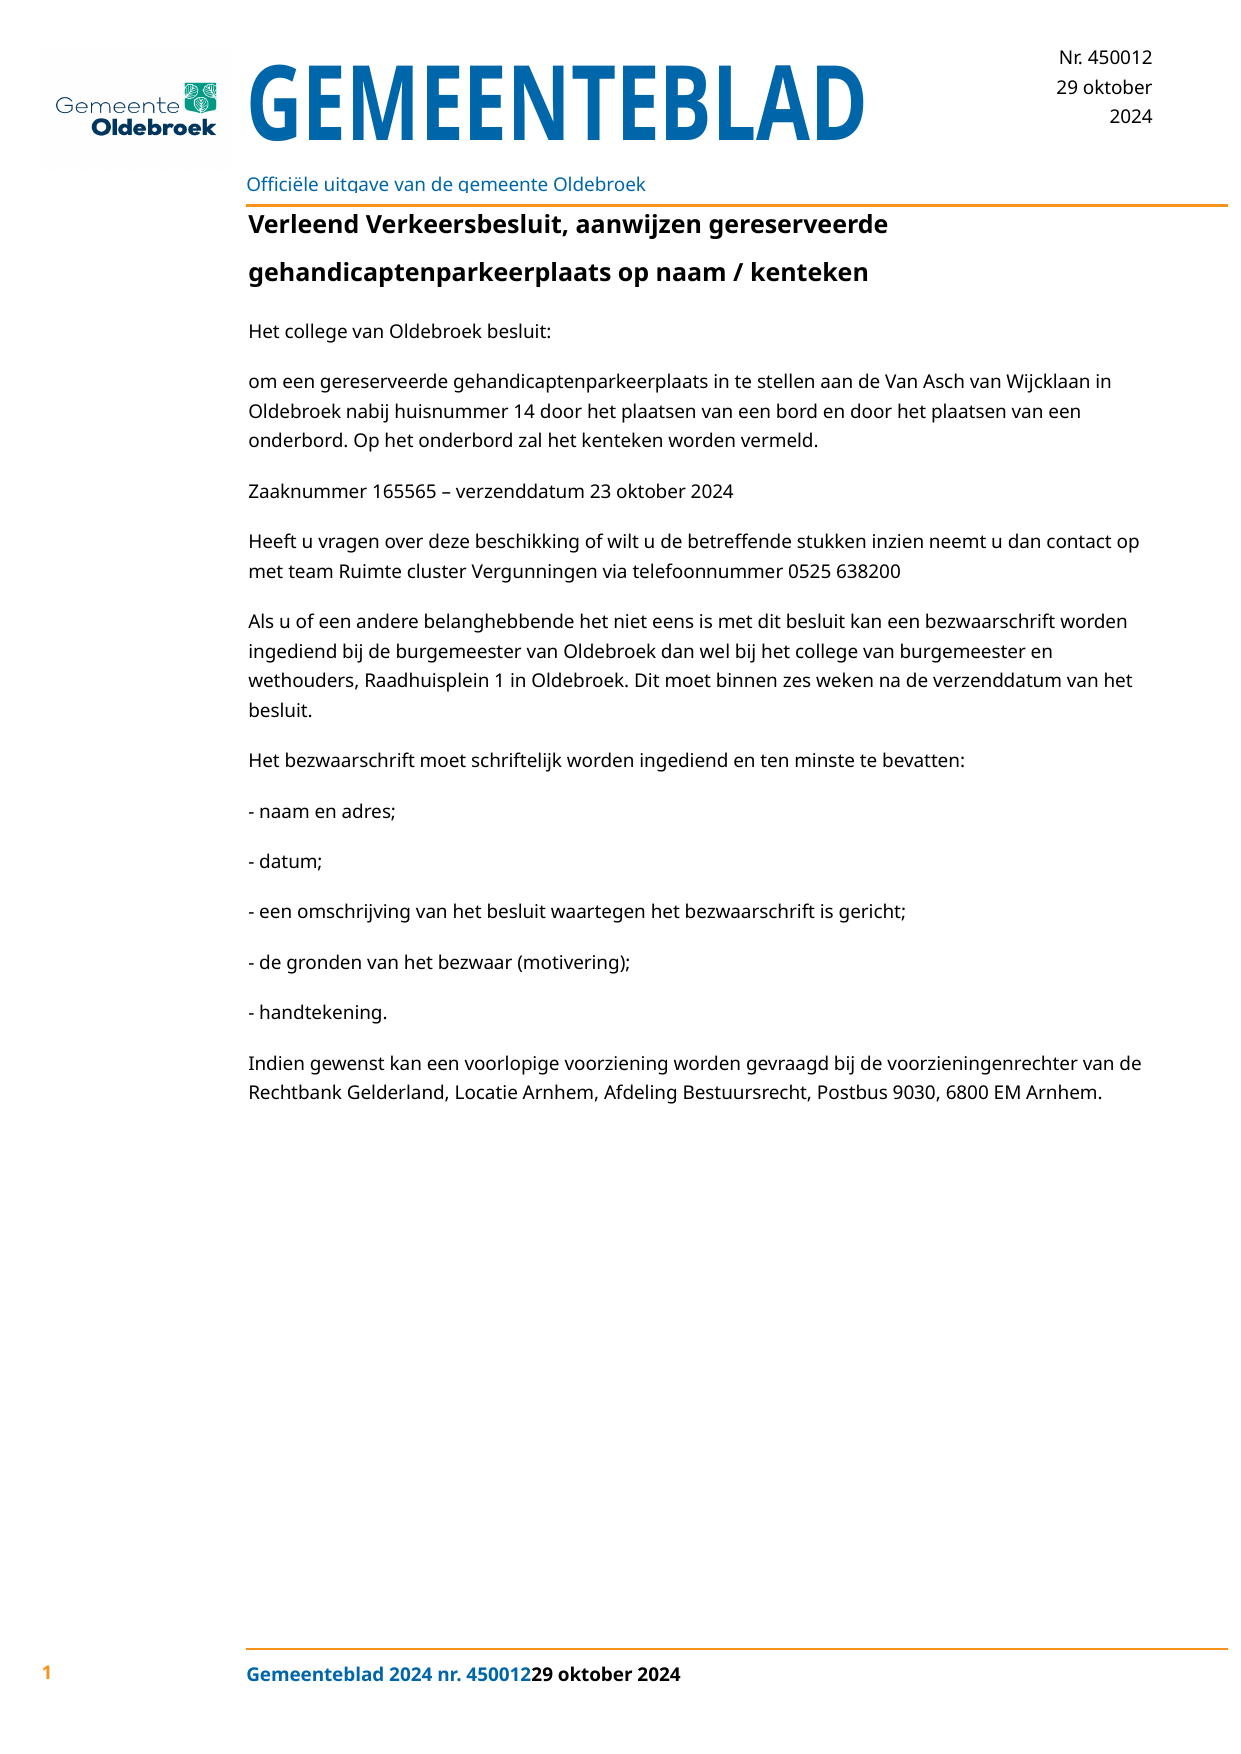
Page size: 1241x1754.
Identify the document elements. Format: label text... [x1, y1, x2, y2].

text Verleend Verkeersbesluit, aanwijzen gereserveerde gehandicaptenparkeerplaats op naam / kenteken [248, 207, 1152, 288]
text Het bezwaarschrift moet schriftelijk worden ingediend en ten minste te bevatten: [248, 747, 1152, 773]
text Indien gewenst kan een voorlopige voorziening worden gevraagd bij de voorzieningenrechter van de Rechtbank Gelderland, Locatie Arnhem, Afdeling Bestuursrecht, Postbus 9030, 6800 EM Arnhem. [248, 1050, 1152, 1105]
text - de gronden van het bezwaar (motivering); [248, 949, 1152, 975]
text Het college van Oldebroek besluit: [248, 318, 1152, 344]
text - een omschrijving van het besluit waartegen het bezwaarschrift is gericht; [248, 899, 1152, 924]
text Zaaknummer 165565 – verzenddatum 23 oktober 2024 [248, 478, 1152, 504]
text Als u of een andere belanghebbende het niet eens is met dit besluit kan een bezwaarschrift worden ingediend bij de burgemeester van Oldebroek dan wel bij het college van burgemeester en wethouders, Raadhuisplein 1 in Oldebroek. Dit moet binnen zes weken na de verzenddatum van het besluit. [248, 608, 1152, 723]
text Heeft u vragen over deze beschikking of wilt u de betreffende stukken inzien neemt u dan contact op met team Ruimte cluster Vergunningen via telefoonnummer 0525 638200 [248, 528, 1152, 584]
text - handtekening. [248, 999, 1152, 1025]
text - naam en adres; [248, 798, 1152, 824]
text om een gereserveerde gehandicaptenparkeerplaats in te stellen aan de Van Asch van Wijcklaan in Oldebroek nabij huisnummer 14 door het plaatsen van een bord en door het plaatsen van een onderbord. Op het onderbord zal het kenteken worden vermeld. [248, 368, 1152, 453]
picture [41, 47, 231, 172]
text - datum; [248, 848, 1152, 874]
